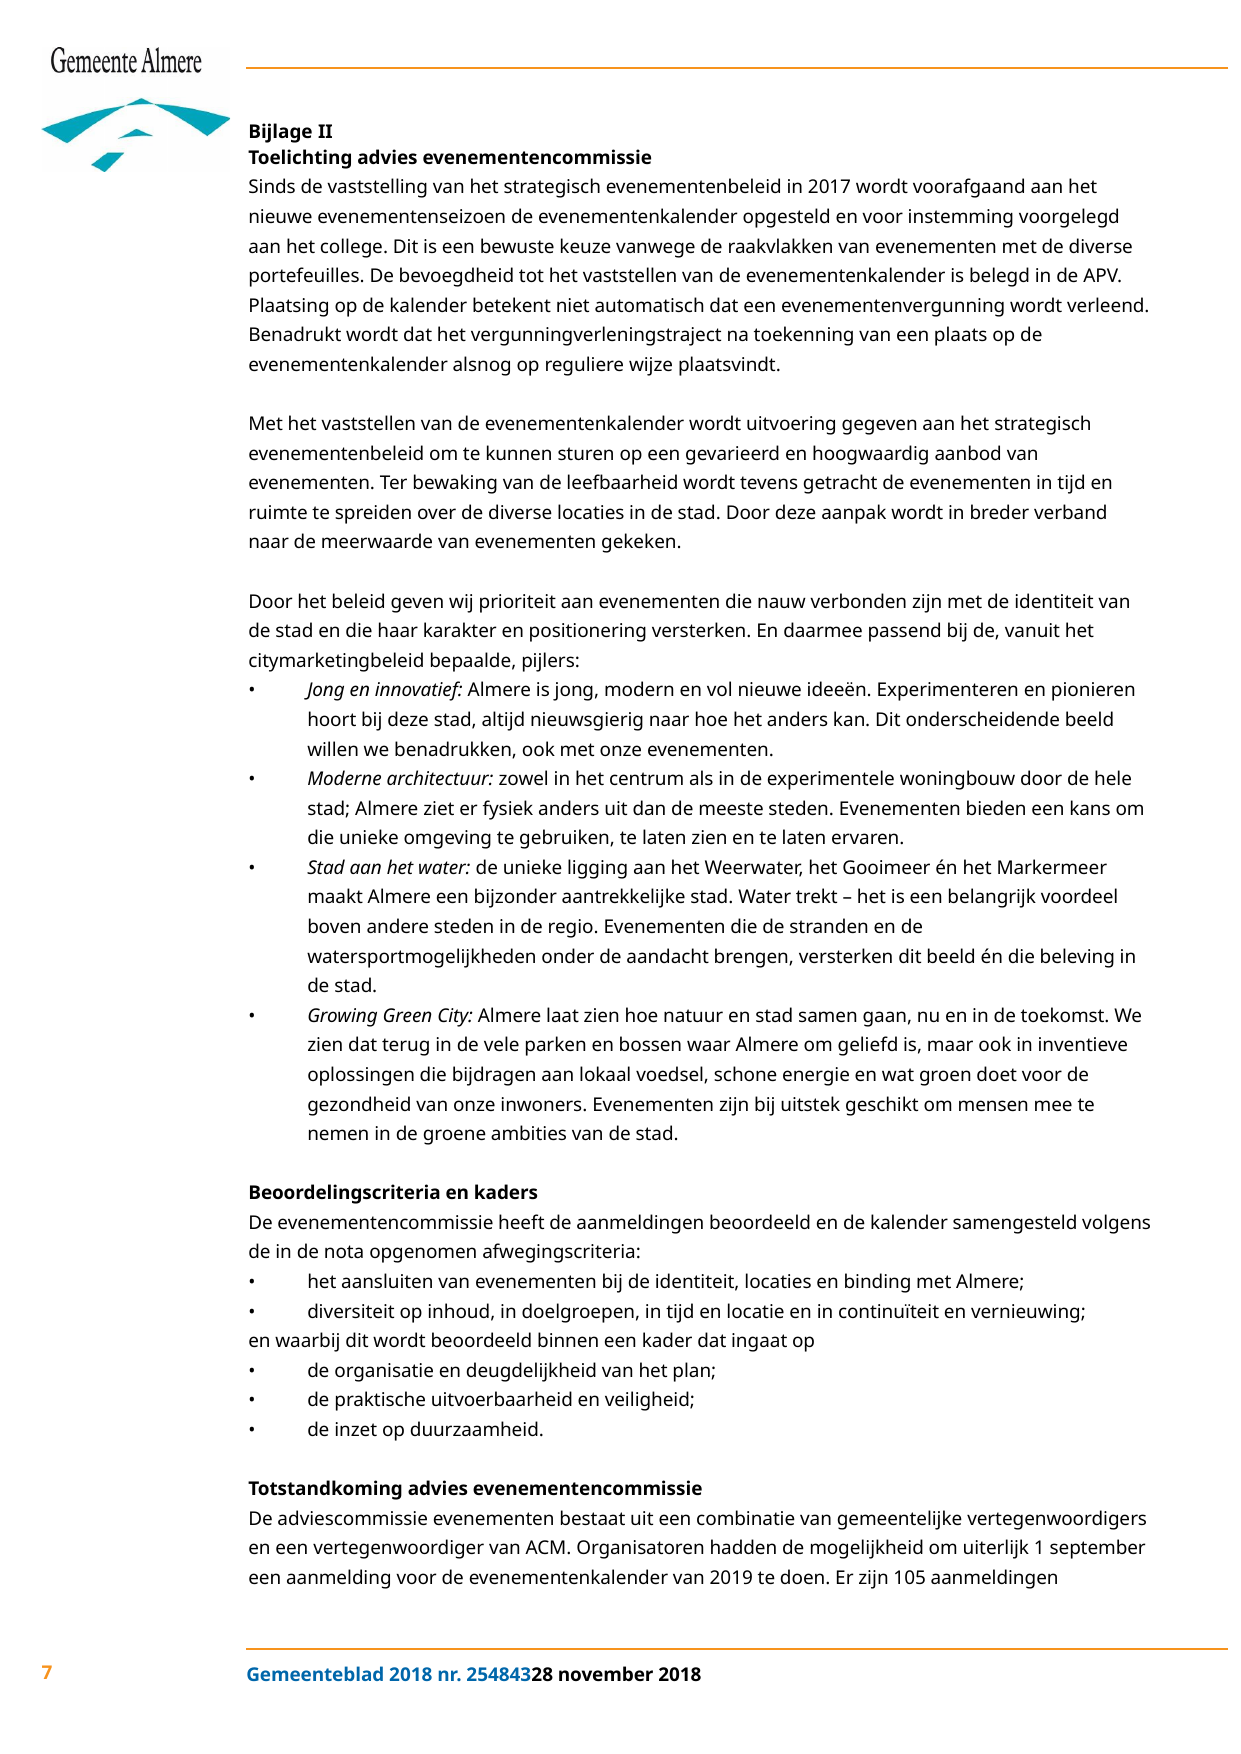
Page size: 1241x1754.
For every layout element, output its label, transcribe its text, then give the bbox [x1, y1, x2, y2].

list de inzet op duurzaamheid. [248, 1416, 1152, 1442]
text Sinds de vaststelling van het strategisch evenementenbeleid in 2017 wordt voorafgaand aan het nieuwe evenementenseizoen de evenementenkalender opgesteld en voor instemming voorgelegd aan het college. Dit is een bewuste keuze vanwege de raakvlakken van evenementen met de diverse portefeuilles. De bevoegdheid tot het vaststellen van de evenementenkalender is belegd in de APV. Plaatsing op de kalender betekent niet automatisch dat een evenementenvergunning wordt verleend. Benadrukt wordt dat het vergunningverleningstraject na toekenning van een plaats op de evenementenkalender alsnog op reguliere wijze plaatsvindt. [248, 174, 1152, 377]
list de organisatie en deugdelijkheid van het plan; [248, 1357, 1152, 1383]
text Toelichting advies evenementencommissie [248, 144, 1152, 170]
list de praktische uitvoerbaarheid en veiligheid; [248, 1387, 1152, 1412]
text De adviescommissie evenementen bestaat uit een combinatie van gemeentelijke vertegenwoordigers en een vertegenwoordiger van ACM. Organisatoren hadden de mogelijkheid om uiterlijk 1 september een aanmelding voor de evenementenkalender van 2019 te doen. Er zijn 105 aanmeldingen [248, 1505, 1152, 1590]
list Stad aan het water: de unieke ligging aan het Weerwater, het Gooimeer én het Markermeer maakt Almere een bijzonder aantrekkelijke stad. Water trekt – het is een belangrijk voordeel boven andere steden in de regio. Evenementen die de stranden en de watersportmogelijkheden onder de aandacht brengen, versterken dit beeld én die beleving in de stad. [248, 854, 1152, 998]
text Bijlage II [248, 116, 1152, 144]
list Moderne architectuur: zowel in het centrum als in de experimentele woningbouw door de hele stad; Almere ziet er fysiek anders uit dan de meeste steden. Evenementen bieden een kans om die unieke omgeving te gebruiken, te laten zien en te laten ervaren. [248, 765, 1152, 850]
text Beoordelingscriteria en kaders [248, 1179, 1152, 1205]
text Door het beleid geven wij prioriteit aan evenementen die nauw verbonden zijn met de identiteit van de stad en die haar karakter en positionering versterken. En daarmee passend bij de, vanuit het citymarketingbeleid bepaalde, pijlers: [248, 588, 1152, 673]
picture [41, 47, 231, 172]
list Jong en innovatief: Almere is jong, modern en vol nieuwe ideeën. Experimenteren en pionieren hoort bij deze stad, altijd nieuwsgierig naar hoe het anders kan. Dit onderscheidende beeld willen we benadrukken, ook met onze evenementen. [248, 677, 1152, 762]
text Totstandkoming advies evenementencommissie [248, 1475, 1152, 1501]
list het aansluiten van evenementen bij de identiteit, locaties en binding met Almere; [248, 1268, 1152, 1294]
list Growing Green City: Almere laat zien hoe natuur en stad samen gaan, nu en in de toekomst. We zien dat terug in de vele parken en bossen waar Almere om geliefd is, maar ook in inventieve oplossingen die bijdragen aan lokaal voedsel, schone energie en wat groen doet voor de gezondheid van onze inwoners. Evenementen zijn bij uitstek geschikt om mensen mee te nemen in de groene ambities van de stad. [248, 1002, 1152, 1146]
text Met het vaststellen van de evenementenkalender wordt uitvoering gegeven aan het strategisch evenementenbeleid om te kunnen sturen op een gevarieerd en hoogwaardig aanbod van evenementen. Ter bewaking van de leefbaarheid wordt tevens getracht de evenementen in tijd en ruimte te spreiden over de diverse locaties in de stad. Door deze aanpak wordt in breder verband naar de meerwaarde van evenementen gekeken. [248, 410, 1152, 554]
list diversiteit op inhoud, in doelgroepen, in tijd en locatie en in continuïteit en vernieuwing; [248, 1298, 1152, 1324]
text en waarbij dit wordt beoordeeld binnen een kader dat ingaat op [248, 1327, 1152, 1353]
text De evenementencommissie heeft de aanmeldingen beoordeeld en de kalender samengesteld volgens de in de nota opgenomen afwegingscriteria: [248, 1209, 1152, 1264]
